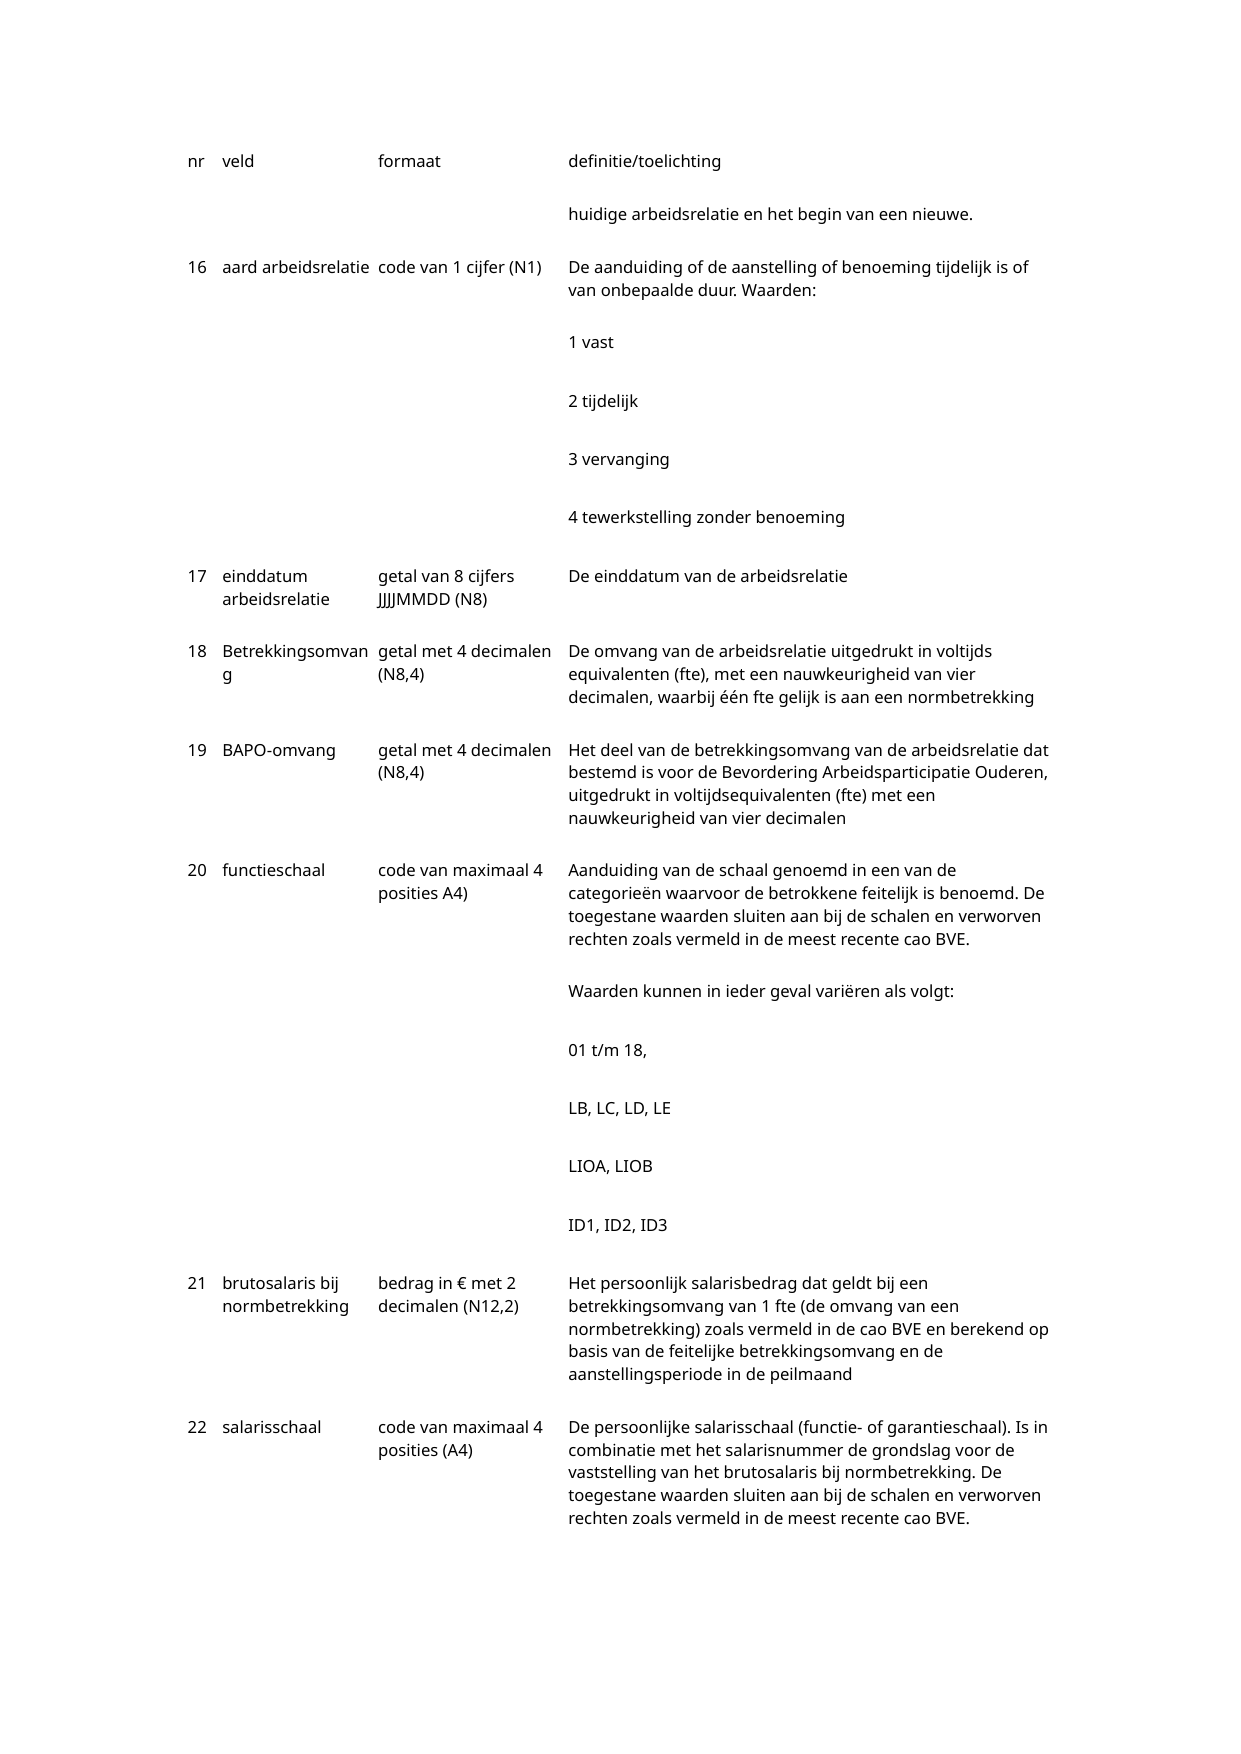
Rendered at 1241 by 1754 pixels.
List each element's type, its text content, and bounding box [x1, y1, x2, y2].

table_cell ID1, ID2, ID3 [568, 1214, 1053, 1272]
table_cell 4 tewerkstelling zonder benoeming [568, 506, 1053, 564]
table_cell [222, 389, 378, 448]
table_cell code van maximaal 4 posities (A4) [378, 1416, 568, 1559]
table_cell [378, 1155, 568, 1213]
table_cell getal van 8 cijfers JJJJMMDD (N8) [378, 565, 568, 640]
table_cell [222, 448, 378, 506]
table_cell [188, 1155, 222, 1213]
table_cell [188, 1214, 222, 1272]
table_cell [222, 1155, 378, 1213]
table_cell salarisschaal [222, 1416, 378, 1559]
table_cell 1 vast [568, 331, 1053, 389]
table_cell [222, 203, 378, 255]
table_cell De persoonlijke salarisschaal (functie- of garantieschaal). Is in combinatie met het salarisnummer de grondslag voor de vaststelling van het brutosalaris bij normbetrekking. De toegestane waarden sluiten aan bij de schalen en verworven rechten zoals vermeld in de meest recente cao BVE. [568, 1416, 1053, 1559]
table_cell [378, 331, 568, 389]
table_cell functieschaal [222, 859, 378, 980]
table_cell De omvang van de arbeidsrelatie uitgedrukt in voltijds equivalenten (fte), met een nauwkeurigheid van vier decimalen, waarbij één fte gelijk is aan een normbetrekking [568, 640, 1053, 738]
table_cell Aanduiding van de schaal genoemd in een van de categorieën waarvoor de betrokkene feitelijk is benoemd. De toegestane waarden sluiten aan bij de schalen en verworven rechten zoals vermeld in de meest recente cao BVE. [568, 859, 1053, 980]
table_cell Het persoonlijk salarisbedrag dat geldt bij een betrekkingsomvang van 1 fte (de omvang van een normbetrekking) zoals vermeld in de cao BVE en berekend op basis van de feitelijke betrekkingsomvang en de aanstellingsperiode in de peilmaand [568, 1272, 1053, 1416]
table_cell [188, 980, 222, 1038]
table_cell getal met 4 decimalen (N8,4) [378, 738, 568, 859]
table_cell [378, 448, 568, 506]
table_cell BAPO-omvang [222, 738, 378, 859]
table_cell [188, 203, 222, 255]
table_cell Waarden kunnen in ieder geval variëren als volgt: [568, 980, 1053, 1038]
table_cell [188, 331, 222, 389]
table_cell 2 tijdelijk [568, 389, 1053, 448]
table_cell [188, 448, 222, 506]
table_cell Het deel van de betrekkingsomvang van de arbeidsrelatie dat bestemd is voor de Bevordering Arbeidsparticipatie Ouderen, uitgedrukt in voltijdsequivalenten (fte) met een nauwkeurigheid van vier decimalen [568, 738, 1053, 859]
table_cell huidige arbeidsrelatie en het begin van een nieuwe. [568, 203, 1053, 255]
table_cell [378, 1038, 568, 1097]
table_cell [378, 203, 568, 255]
table_cell 17 [188, 565, 222, 640]
table_header definitie/toelichting [568, 150, 1053, 203]
table_cell 16 [188, 255, 222, 331]
table_cell einddatum arbeidsrelatie [222, 565, 378, 640]
table_cell getal met 4 decimalen (N8,4) [378, 640, 568, 738]
table_cell [222, 1038, 378, 1097]
table_cell 19 [188, 738, 222, 859]
table_cell LB, LC, LD, LE [568, 1097, 1053, 1155]
table_cell 01 t/m 18, [568, 1038, 1053, 1097]
table_cell [378, 389, 568, 448]
table_cell [188, 506, 222, 564]
table_cell [222, 1097, 378, 1155]
table_header veld [222, 150, 378, 203]
table_cell [222, 1214, 378, 1272]
table_cell [222, 506, 378, 564]
table_cell brutosalaris bij normbetrekking [222, 1272, 378, 1416]
table_header nr [188, 150, 222, 203]
table_cell LIOA, LIOB [568, 1155, 1053, 1213]
table_cell [378, 1097, 568, 1155]
table_cell De einddatum van de arbeidsrelatie [568, 565, 1053, 640]
table_cell [378, 506, 568, 564]
table_cell [222, 331, 378, 389]
table_cell aard arbeidsrelatie [222, 255, 378, 331]
table_cell [378, 1214, 568, 1272]
table_cell bedrag in € met 2 decimalen (N12,2) [378, 1272, 568, 1416]
table_cell 18 [188, 640, 222, 738]
table_cell code van 1 cijfer (N1) [378, 255, 568, 331]
table_cell 21 [188, 1272, 222, 1416]
table_cell [222, 980, 378, 1038]
table_cell 3 vervanging [568, 448, 1053, 506]
table_cell De aanduiding of de aanstelling of benoeming tijdelijk is of van onbepaalde duur. Waarden: [568, 255, 1053, 331]
table_cell [378, 980, 568, 1038]
table_cell [188, 1097, 222, 1155]
table_cell [188, 389, 222, 448]
table_header formaat [378, 150, 568, 203]
table_cell code van maximaal 4 posities A4) [378, 859, 568, 980]
table_cell Betrekkingsomvang [222, 640, 378, 738]
table_cell [188, 1038, 222, 1097]
table_cell 22 [188, 1416, 222, 1559]
table_cell 20 [188, 859, 222, 980]
